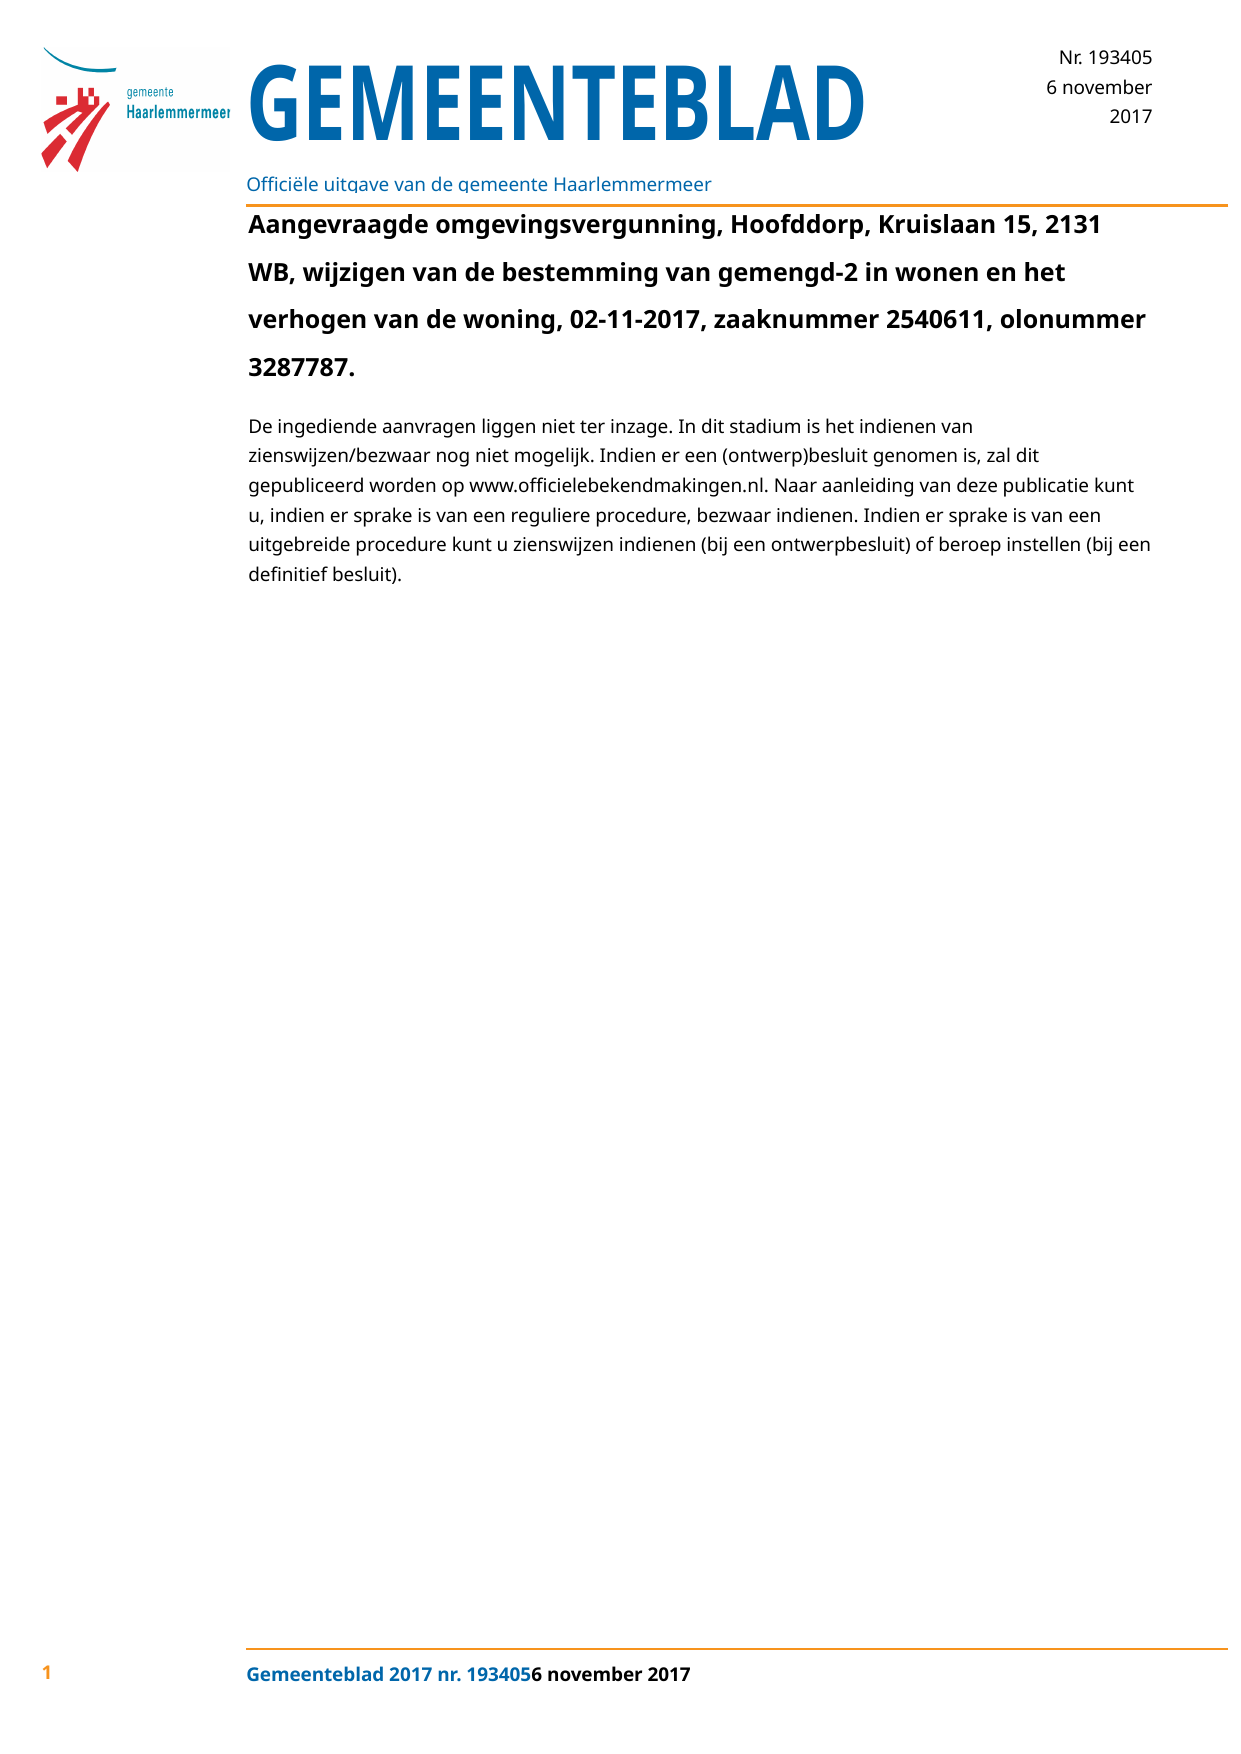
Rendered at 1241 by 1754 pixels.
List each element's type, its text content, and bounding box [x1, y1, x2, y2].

text Aangevraagde omgevingsvergunning, Hoofddorp, Kruislaan 15, 2131 WB, wijzigen van de bestemming van gemengd-2 in wonen en het verhogen van de woning, 02-11-2017, zaaknummer 2540611, olonummer 3287787. [248, 207, 1152, 384]
picture [41, 47, 231, 172]
text De ingediende aanvragen liggen niet ter inzage. In dit stadium is het indienen van zienswijzen/bezwaar nog niet mogelijk. Indien er een (ontwerp)besluit genomen is, zal dit gepubliceerd worden op www.officielebekendmakingen.nl. Naar aanleiding van deze publicatie kunt u, indien er sprake is van een reguliere procedure, bezwaar indienen. Indien er sprake is van een uitgebreide procedure kunt u zienswijzen indienen (bij een ontwerpbesluit) of beroep instellen (bij een definitief besluit). [248, 413, 1152, 587]
